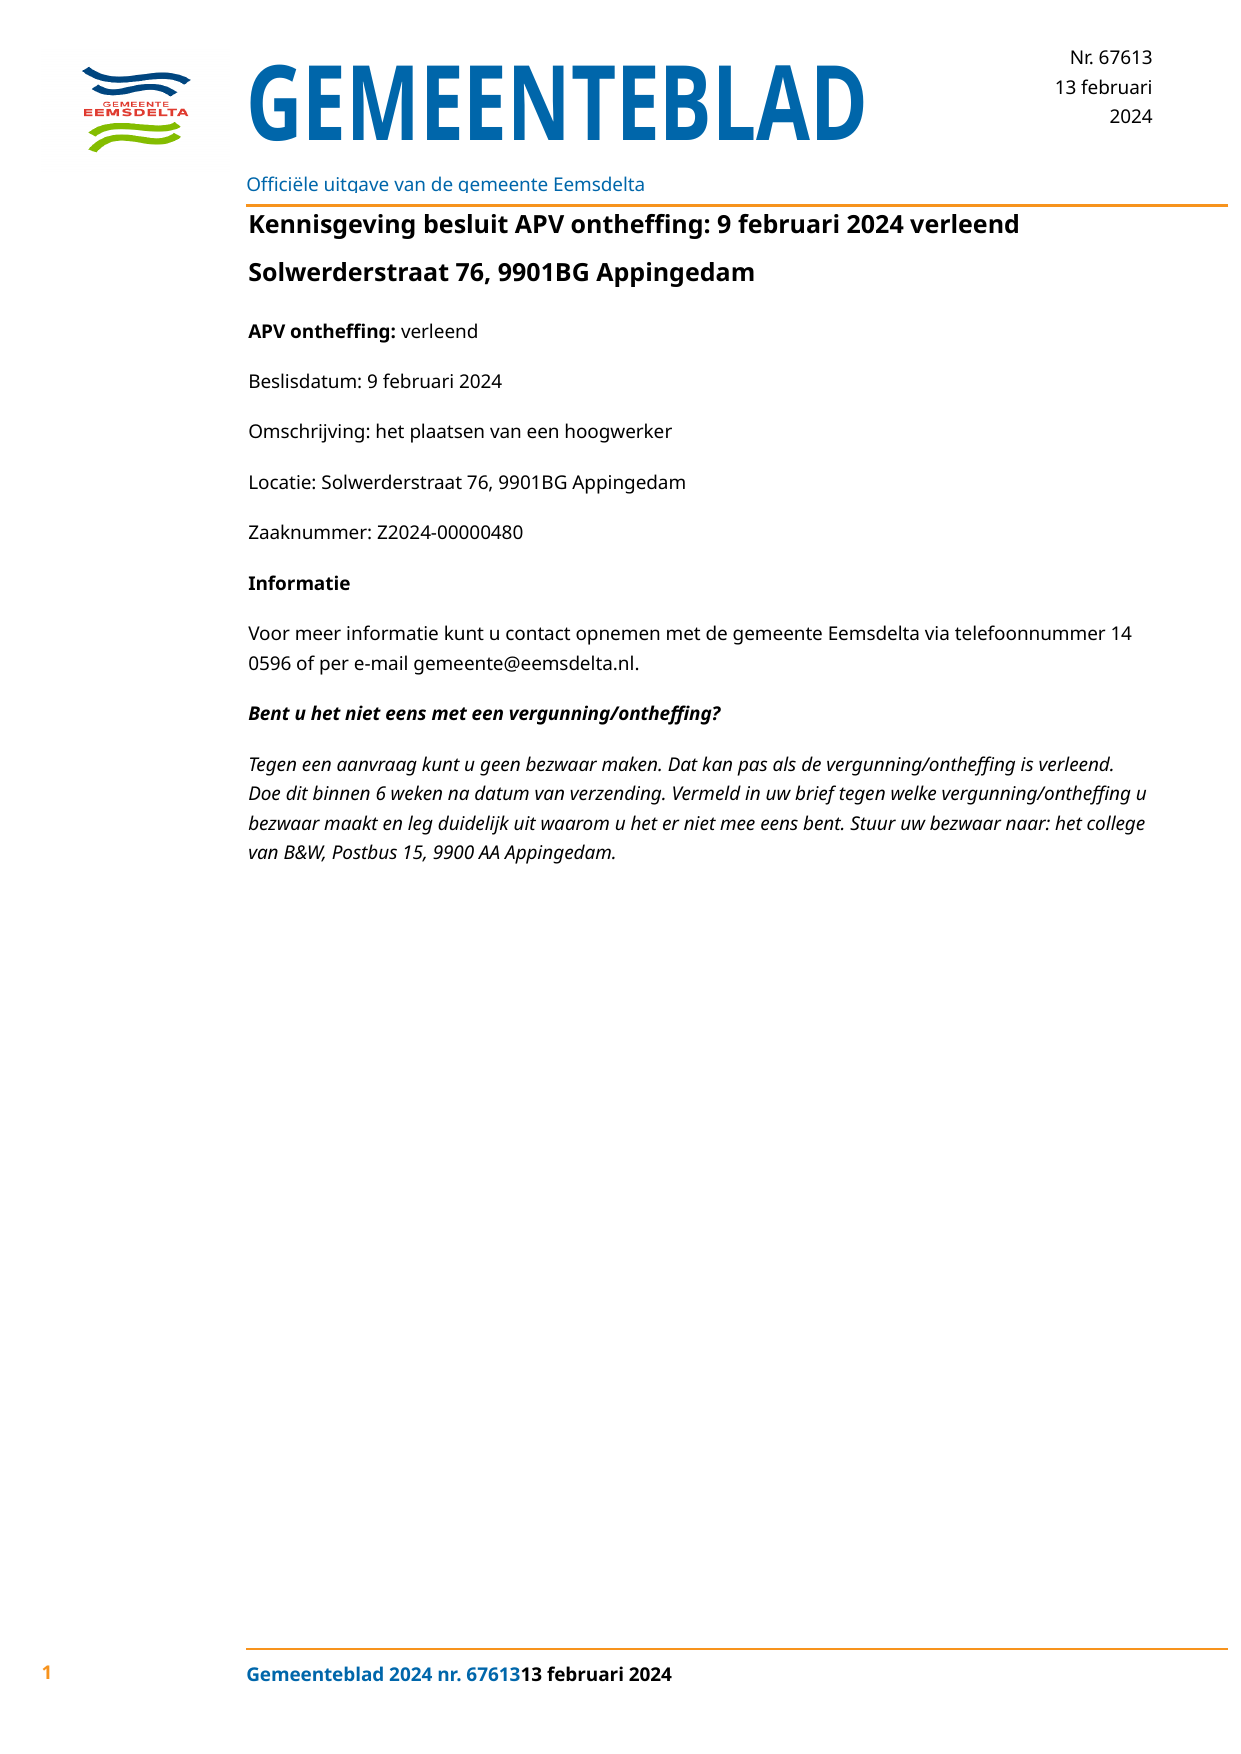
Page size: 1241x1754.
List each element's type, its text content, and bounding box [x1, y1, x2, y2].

picture [41, 47, 231, 172]
text Omschrijving: het plaatsen van een hoogwerker [248, 419, 1152, 444]
text Informatie [248, 570, 1152, 596]
text Zaaknummer: Z2024-00000480 [248, 519, 1152, 545]
text Tegen een aanvraag kunt u geen bezwaar maken. Dat kan pas als de vergunning/ontheffing is verleend. Doe dit binnen 6 weken na datum van verzending. Vermeld in uw brief tegen welke vergunning/ontheffing u bezwaar maakt en leg duidelijk uit waarom u het er niet mee eens bent. Stuur uw bezwaar naar: het college van B&W, Postbus 15, 9900 AA Appingedam. [248, 751, 1152, 865]
text Locatie: Solwerderstraat 76, 9901BG Appingedam [248, 469, 1152, 495]
text Voor meer informatie kunt u contact opnemen met de gemeente Eemsdelta via telefoonnummer 14 0596 of per e-mail gemeente@eemsdelta.nl. [248, 620, 1152, 676]
text Bent u het niet eens met een vergunning/ontheffing? [248, 700, 1152, 726]
text APV ontheffing: verleend [248, 318, 1152, 344]
text Kennisgeving besluit APV ontheffing: 9 februari 2024 verleend Solwerderstraat 76, 9901BG Appingedam [248, 207, 1152, 288]
text Beslisdatum: 9 februari 2024 [248, 368, 1152, 394]
